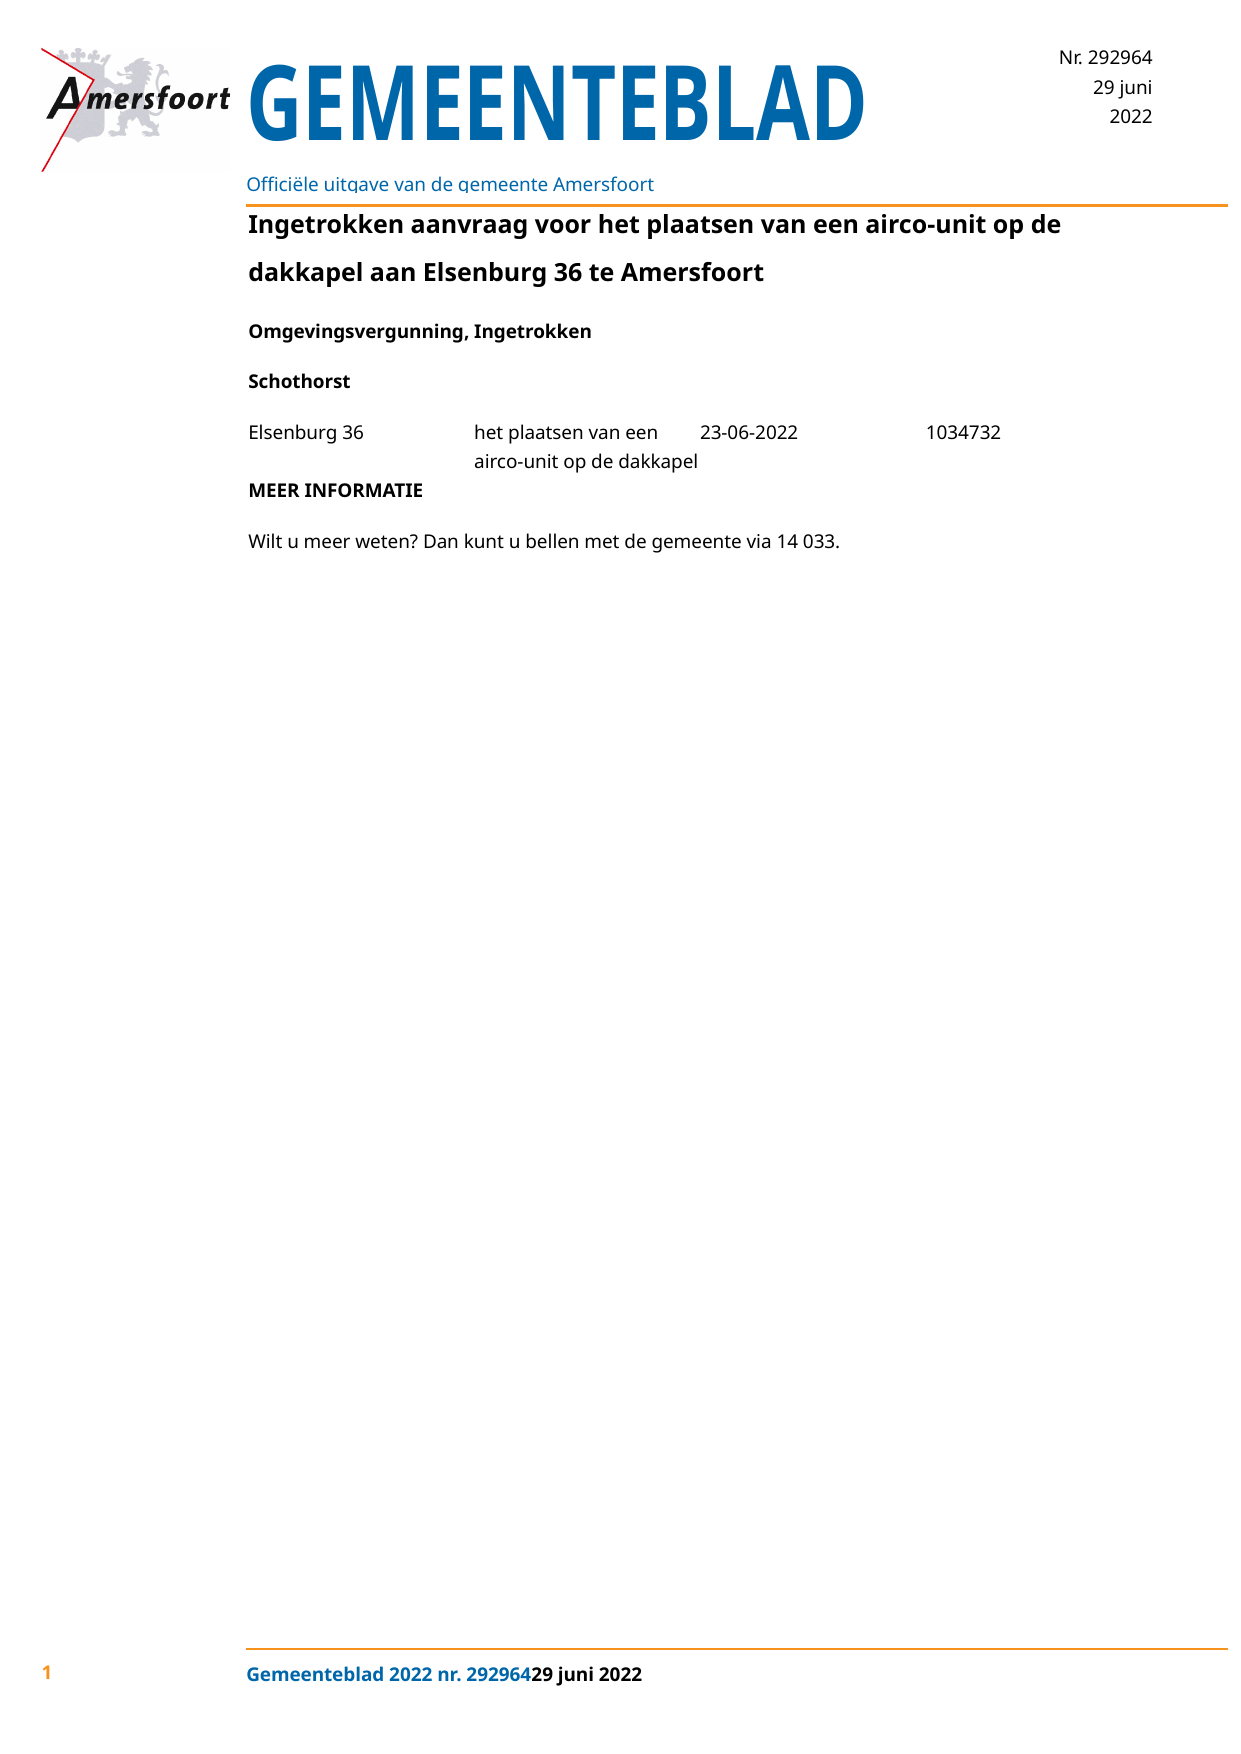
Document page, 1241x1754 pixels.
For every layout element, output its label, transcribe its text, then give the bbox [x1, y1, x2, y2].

text MEER INFORMATIE [248, 477, 1152, 503]
table_header 1034732 [926, 419, 1152, 474]
picture [41, 47, 231, 172]
table_header 23-06-2022 [700, 419, 926, 474]
text Schothorst [248, 368, 1152, 394]
table_header het plaatsen van een airco-unit op de dakkapel [474, 419, 700, 474]
table_header Elsenburg 36 [248, 419, 474, 474]
text Ingetrokken aanvraag voor het plaatsen van een airco-unit op de dakkapel aan Elsenburg 36 te Amersfoort [248, 207, 1152, 288]
text Wilt u meer weten? Dan kunt u bellen met de gemeente via 14 033. [248, 528, 1152, 553]
text Omgevingsvergunning, Ingetrokken [248, 318, 1152, 344]
